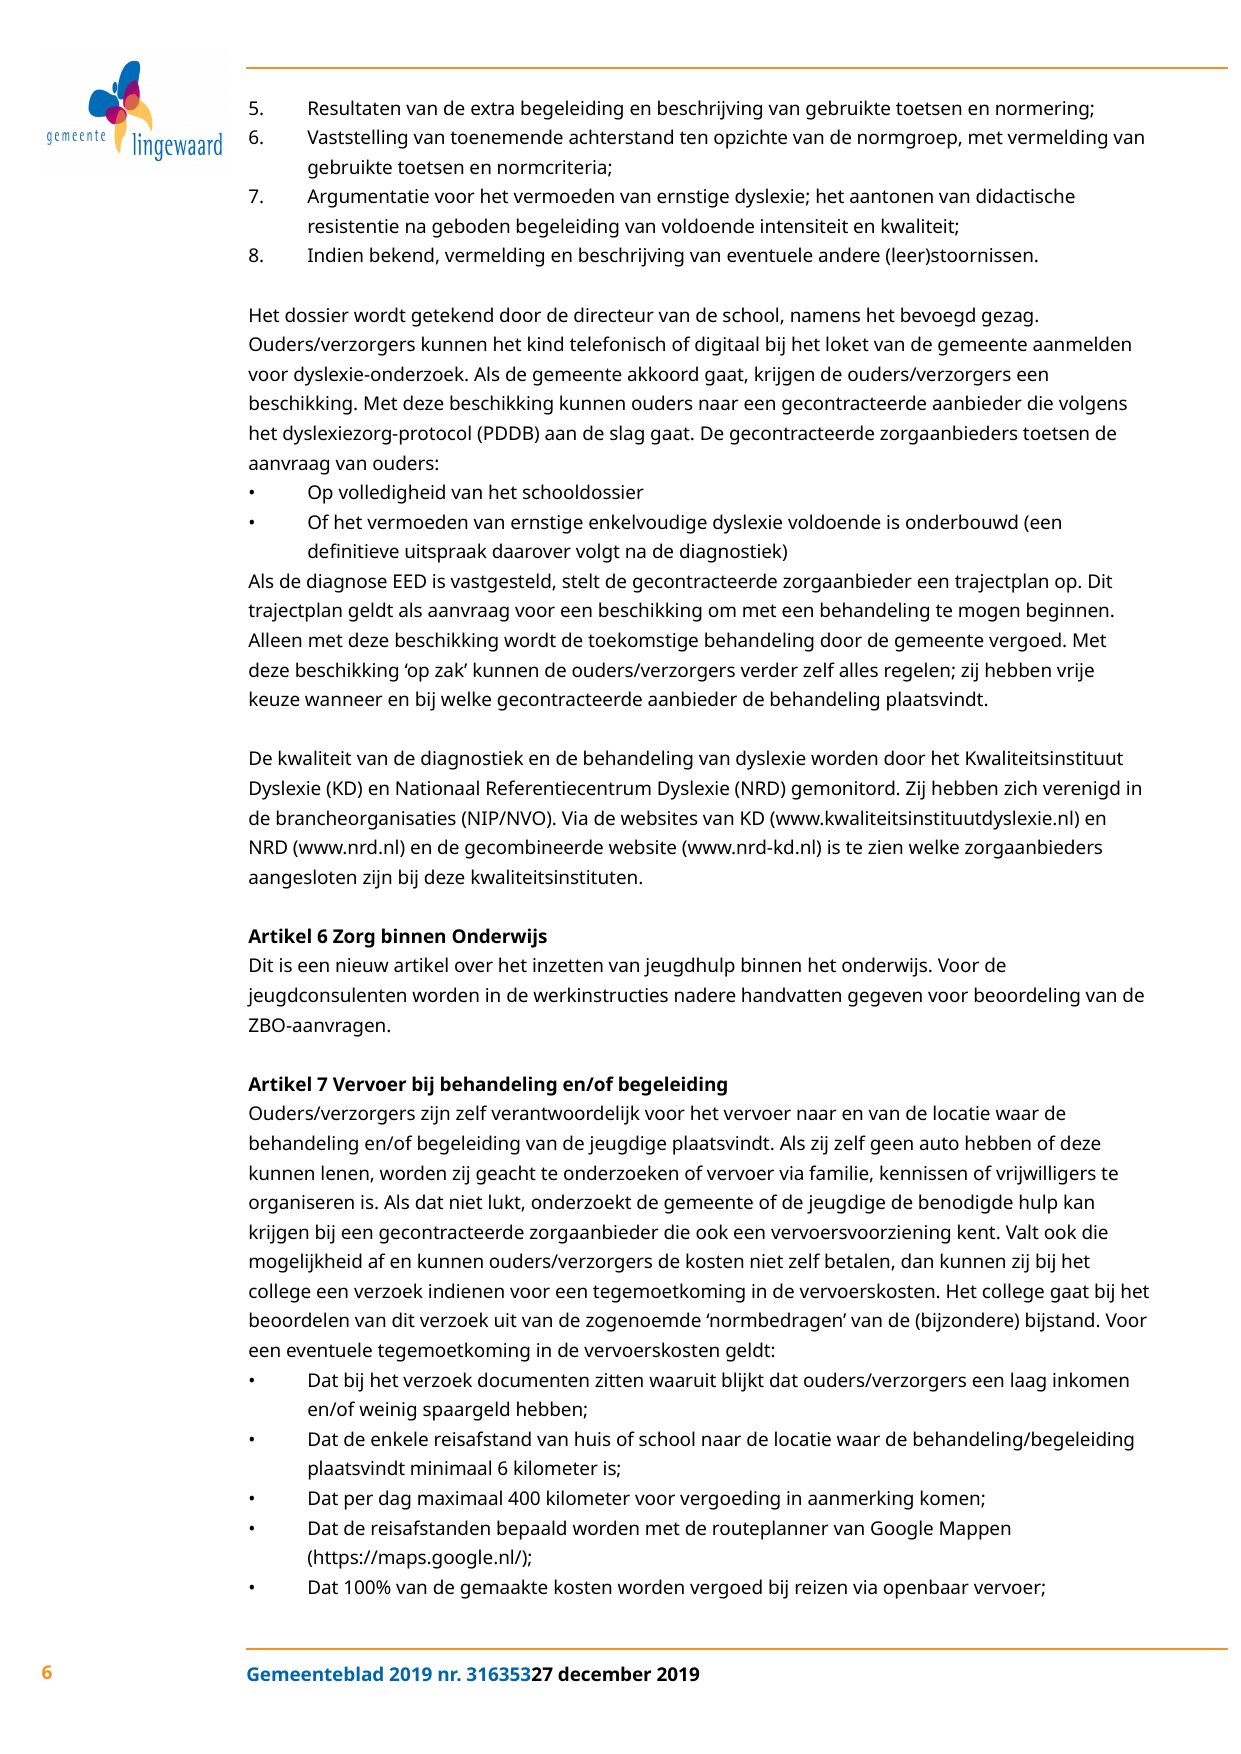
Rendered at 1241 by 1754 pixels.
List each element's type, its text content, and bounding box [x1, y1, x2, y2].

text Het dossier wordt getekend door de directeur van de school, namens het bevoegd gezag. Ouders/verzorgers kunnen het kind telefonisch of digitaal bij het loket van de gemeente aanmelden voor dyslexie-onderzoek. Als de gemeente akkoord gaat, krijgen de ouders/verzorgers een beschikking. Met deze beschikking kunnen ouders naar een gecontracteerde aanbieder die volgens het dyslexiezorg-protocol (PDDB) aan de slag gaat. De gecontracteerde zorgaanbieders toetsen de aanvraag van ouders: [248, 302, 1152, 476]
list Dat bij het verzoek documenten zitten waaruit blijkt dat ouders/verzorgers een laag inkomen en/of weinig spaargeld hebben; [248, 1367, 1152, 1422]
list Op volledigheid van het schooldossier [248, 479, 1152, 505]
text De kwaliteit van de diagnostiek en de behandeling van dyslexie worden door het Kwaliteitsinstituut Dyslexie (KD) en Nationaal Referentiecentrum Dyslexie (NRD) gemonitord. Zij hebben zich verenigd in de brancheorganisaties (NIP/NVO). Via de websites van KD (www.kwaliteitsinstituutdyslexie.nl) en NRD (www.nrd.nl) en de gecombineerde website (www.nrd-kd.nl) is te zien welke zorgaanbieders aangesloten zijn bij deze kwaliteitsinstituten. [248, 746, 1152, 890]
list Vaststelling van toenemende achterstand ten opzichte van de normgroep, met vermelding van gebruikte toetsen en normcriteria; [248, 124, 1152, 180]
list Dat de reisafstanden bepaald worden met de routeplanner van Google Mappen (https://maps.google.nl/); [248, 1515, 1152, 1570]
text Artikel 6 Zorg binnen Onderwijs [248, 923, 1152, 949]
list Dat 100% van de gemaakte kosten worden vergoed bij reizen via openbaar vervoer; [248, 1574, 1152, 1600]
text Dit is een nieuw artikel over het inzetten van jeugdhulp binnen het onderwijs. Voor de jeugdconsulenten worden in de werkinstructies nadere handvatten gegeven voor beoordeling van de ZBO-aanvragen. [248, 953, 1152, 1038]
list Of het vermoeden van ernstige enkelvoudige dyslexie voldoende is onderbouwd (een definitieve uitspraak daarover volgt na de diagnostiek) [248, 509, 1152, 564]
list Dat per dag maximaal 400 kilometer voor vergoeding in aanmerking komen; [248, 1485, 1152, 1511]
list Dat de enkele reisafstand van huis of school naar de locatie waar de behandeling/begeleiding plaatsvindt minimaal 6 kilometer is; [248, 1426, 1152, 1481]
text Als de diagnose EED is vastgesteld, stelt de gecontracteerde zorgaanbieder een trajectplan op. Dit trajectplan geldt als aanvraag voor een beschikking om met een behandeling te mogen beginnen. Alleen met deze beschikking wordt de toekomstige behandeling door de gemeente vergoed. Met deze beschikking ‘op zak’ kunnen de ouders/verzorgers verder zelf alles regelen; zij hebben vrije keuze wanneer en bij welke gecontracteerde aanbieder de behandeling plaatsvindt. [248, 568, 1152, 712]
text Artikel 7 Vervoer bij behandeling en/of begeleiding [248, 1071, 1152, 1097]
text Ouders/verzorgers zijn zelf verantwoordelijk voor het vervoer naar en van de locatie waar de behandeling en/of begeleiding van de jeugdige plaatsvindt. Als zij zelf geen auto hebben of deze kunnen lenen, worden zij geacht te onderzoeken of vervoer via familie, kennissen of vrijwilligers te organiseren is. Als dat niet lukt, onderzoekt de gemeente of de jeugdige de benodigde hulp kan krijgen bij een gecontracteerde zorgaanbieder die ook een vervoersvoorziening kent. Valt ook die mogelijkheid af en kunnen ouders/verzorgers de kosten niet zelf betalen, dan kunnen zij bij het college een verzoek indienen voor een tegemoetkoming in de vervoerskosten. Het college gaat bij het beoordelen van dit verzoek uit van de zogenoemde ‘normbedragen’ van de (bijzondere) bijstand. Voor een eventuele tegemoetkoming in de vervoerskosten geldt: [248, 1101, 1152, 1363]
list Argumentatie voor het vermoeden van ernstige dyslexie; het aantonen van didactische resistentie na geboden begeleiding van voldoende intensiteit en kwaliteit; [248, 183, 1152, 239]
picture [41, 47, 231, 172]
list Indien bekend, vermelding en beschrijving van eventuele andere (leer)stoornissen. [248, 243, 1152, 268]
list Resultaten van de extra begeleiding en beschrijving van gebruikte toetsen en normering; [248, 95, 1152, 121]
